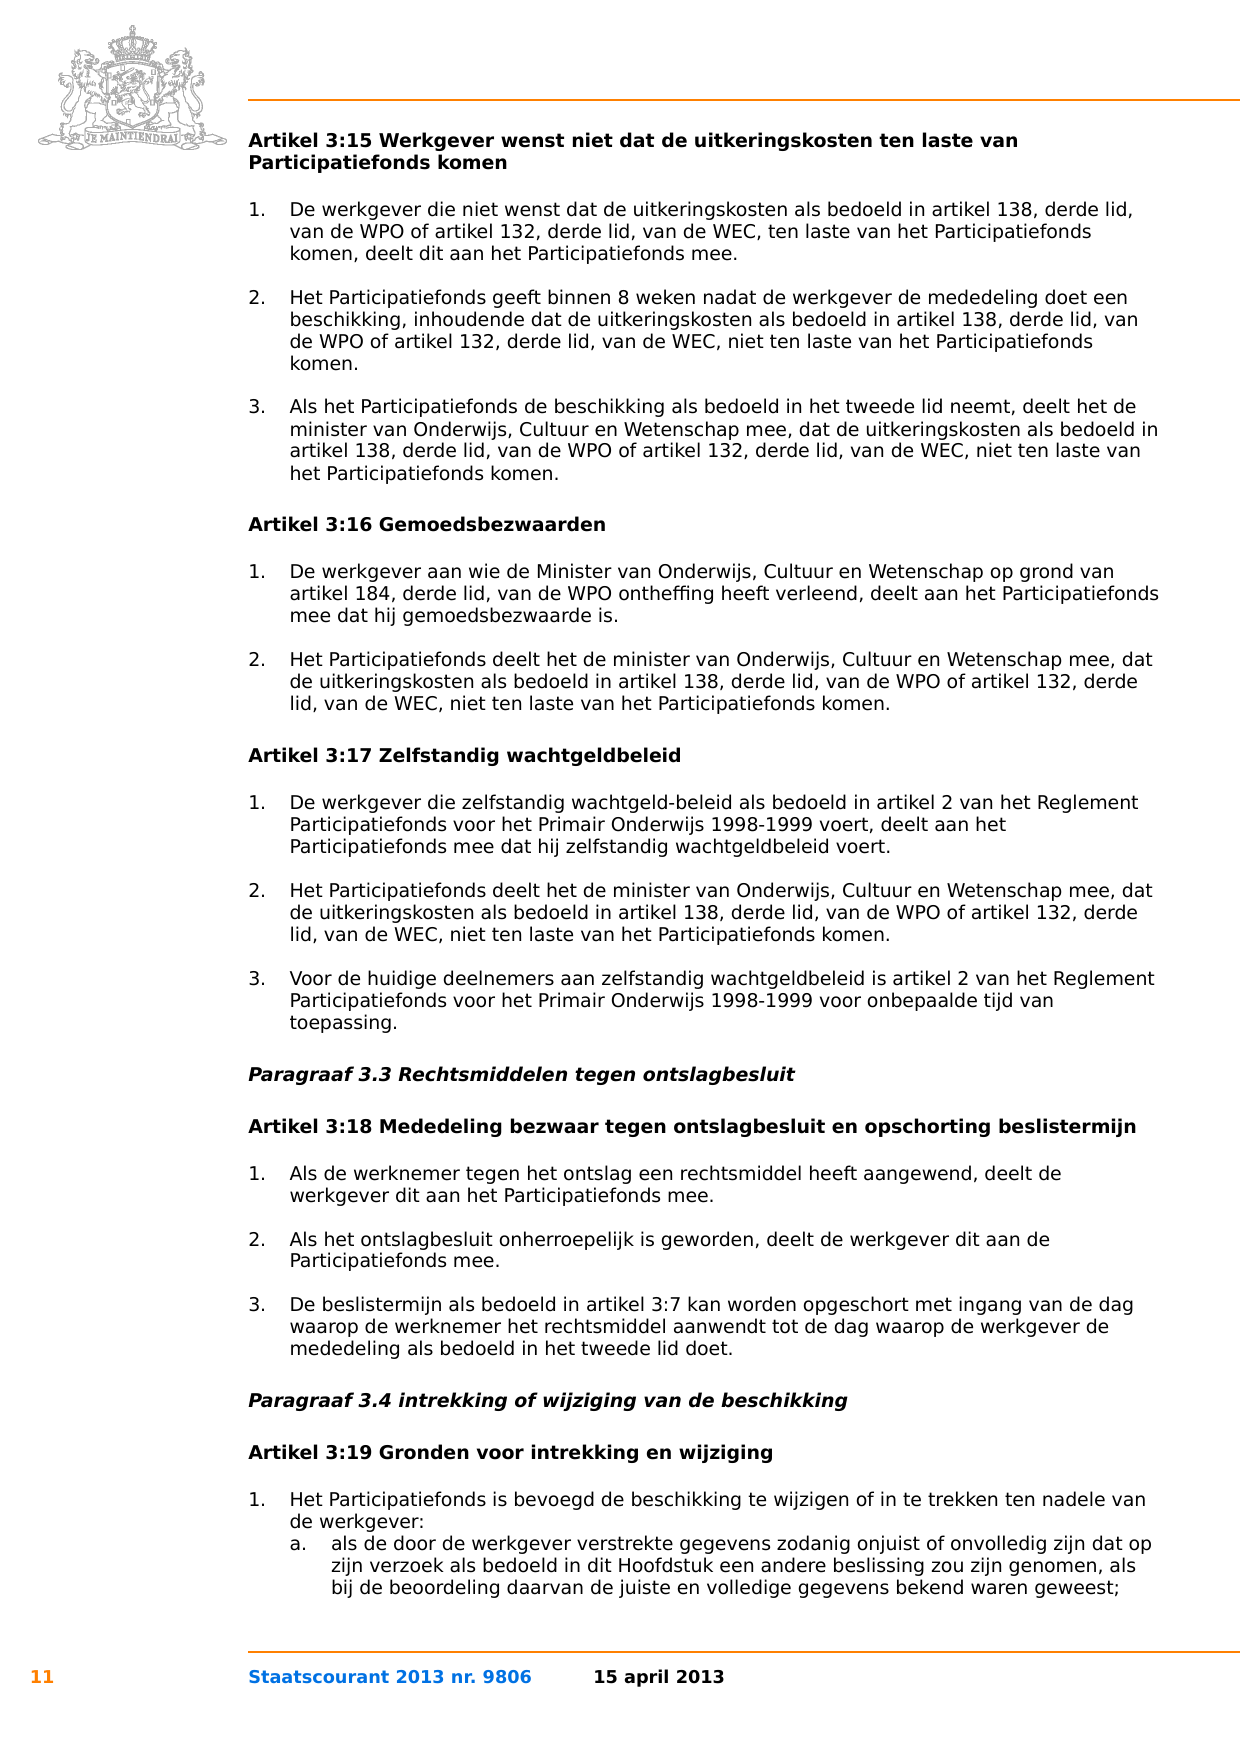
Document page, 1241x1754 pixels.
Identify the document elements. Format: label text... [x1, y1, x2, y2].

text 2. Het Participatiefonds deelt het de minister van Onderwijs, Cultuur en Wetenschap mee, dat de uitkeringskosten als bedoeld in artikel 138, derde lid, van de WPO of artikel 132, derde lid, van de WEC, niet ten laste van het Participatiefonds komen. [248, 880, 1163, 946]
subtitle Artikel 3:16 Gemoedsbezwaarden [248, 514, 1163, 536]
text 2. Het Participatiefonds deelt het de minister van Onderwijs, Cultuur en Wetenschap mee, dat de uitkeringskosten als bedoeld in artikel 138, derde lid, van de WPO of artikel 132, derde lid, van de WEC, niet ten laste van het Participatiefonds komen. [248, 649, 1163, 715]
text 1. De werkgever aan wie de Minister van Onderwijs, Cultuur en Wetenschap op grond van artikel 184, derde lid, van de WPO ontheffing heeft verleend, deelt aan het Participatiefonds mee dat hij gemoedsbezwaarde is. [248, 561, 1163, 627]
text 2. Als het ontslagbesluit onherroepelijk is geworden, deelt de werkgever dit aan de Participatiefonds mee. [248, 1228, 1163, 1272]
text 1. De werkgever die zelfstandig wachtgeld-beleid als bedoeld in artikel 2 van het Reglement Participatiefonds voor het Primair Onderwijs 1998-1999 voert, deelt aan het Participatiefonds mee dat hij zelfstandig wachtgeldbeleid voert. [248, 792, 1163, 858]
text 3. De beslistermijn als bedoeld in artikel 3:7 kan worden opgeschort met ingang van de dag waarop de werknemer het rechtsmiddel aanwendt tot de dag waarop de werkgever de mededeling als bedoeld in het tweede lid doet. [248, 1294, 1163, 1360]
picture [38, 25, 227, 150]
text 2. Het Participatiefonds geeft binnen 8 weken nadat de werkgever de mededeling doet een beschikking, inhoudende dat de uitkeringskosten als bedoeld in artikel 138, derde lid, van de WPO of artikel 132, derde lid, van de WEC, niet ten laste van het Participatiefonds komen. [248, 287, 1163, 374]
subtitle Artikel 3:15 Werkgever wenst niet dat de uitkeringskosten ten laste van Participatiefonds komen [248, 130, 1163, 174]
text 1. Als de werknemer tegen het ontslag een rechtsmiddel heeft aangewend, deelt de werkgever dit aan het Participatiefonds mee. [248, 1163, 1163, 1207]
subtitle Paragraaf 3.3 Rechtsmiddelen tegen ontslagbesluit [248, 1064, 1163, 1086]
subtitle Artikel 3:18 Mededeling bezwaar tegen ontslagbesluit en opschorting beslistermijn [248, 1116, 1163, 1138]
text a. als de door de werkgever verstrekte gegevens zodanig onjuist of onvolledig zijn dat op zijn verzoek als bedoeld in dit Hoofdstuk een andere beslissing zou zijn genomen, als bij de beoordeling daarvan de juiste en volledige gegevens bekend waren geweest; [289, 1533, 1163, 1599]
text 1. Het Participatiefonds is bevoegd de beschikking te wijzigen of in te trekken ten nadele van de werkgever: [248, 1489, 1163, 1533]
text 1. De werkgever die niet wenst dat de uitkeringskosten als bedoeld in artikel 138, derde lid, van de WPO of artikel 132, derde lid, van de WEC, ten laste van het Participatiefonds komen, deelt dit aan het Participatiefonds mee. [248, 199, 1163, 265]
subtitle Artikel 3:19 Gronden voor intrekking en wijziging [248, 1442, 1163, 1464]
text 3. Als het Participatiefonds de beschikking als bedoeld in het tweede lid neemt, deelt het de minister van Onderwijs, Cultuur en Wetenschap mee, dat de uitkeringskosten als bedoeld in artikel 138, derde lid, van de WPO of artikel 132, derde lid, van de WEC, niet ten laste van het Participatiefonds komen. [248, 396, 1163, 484]
subtitle Paragraaf 3.4 intrekking of wijziging van de beschikking [248, 1390, 1163, 1412]
subtitle Artikel 3:17 Zelfstandig wachtgeldbeleid [248, 745, 1163, 767]
text 3. Voor de huidige deelnemers aan zelfstandig wachtgeldbeleid is artikel 2 van het Reglement Participatiefonds voor het Primair Onderwijs 1998-1999 voor onbepaalde tijd van toepassing. [248, 968, 1163, 1034]
